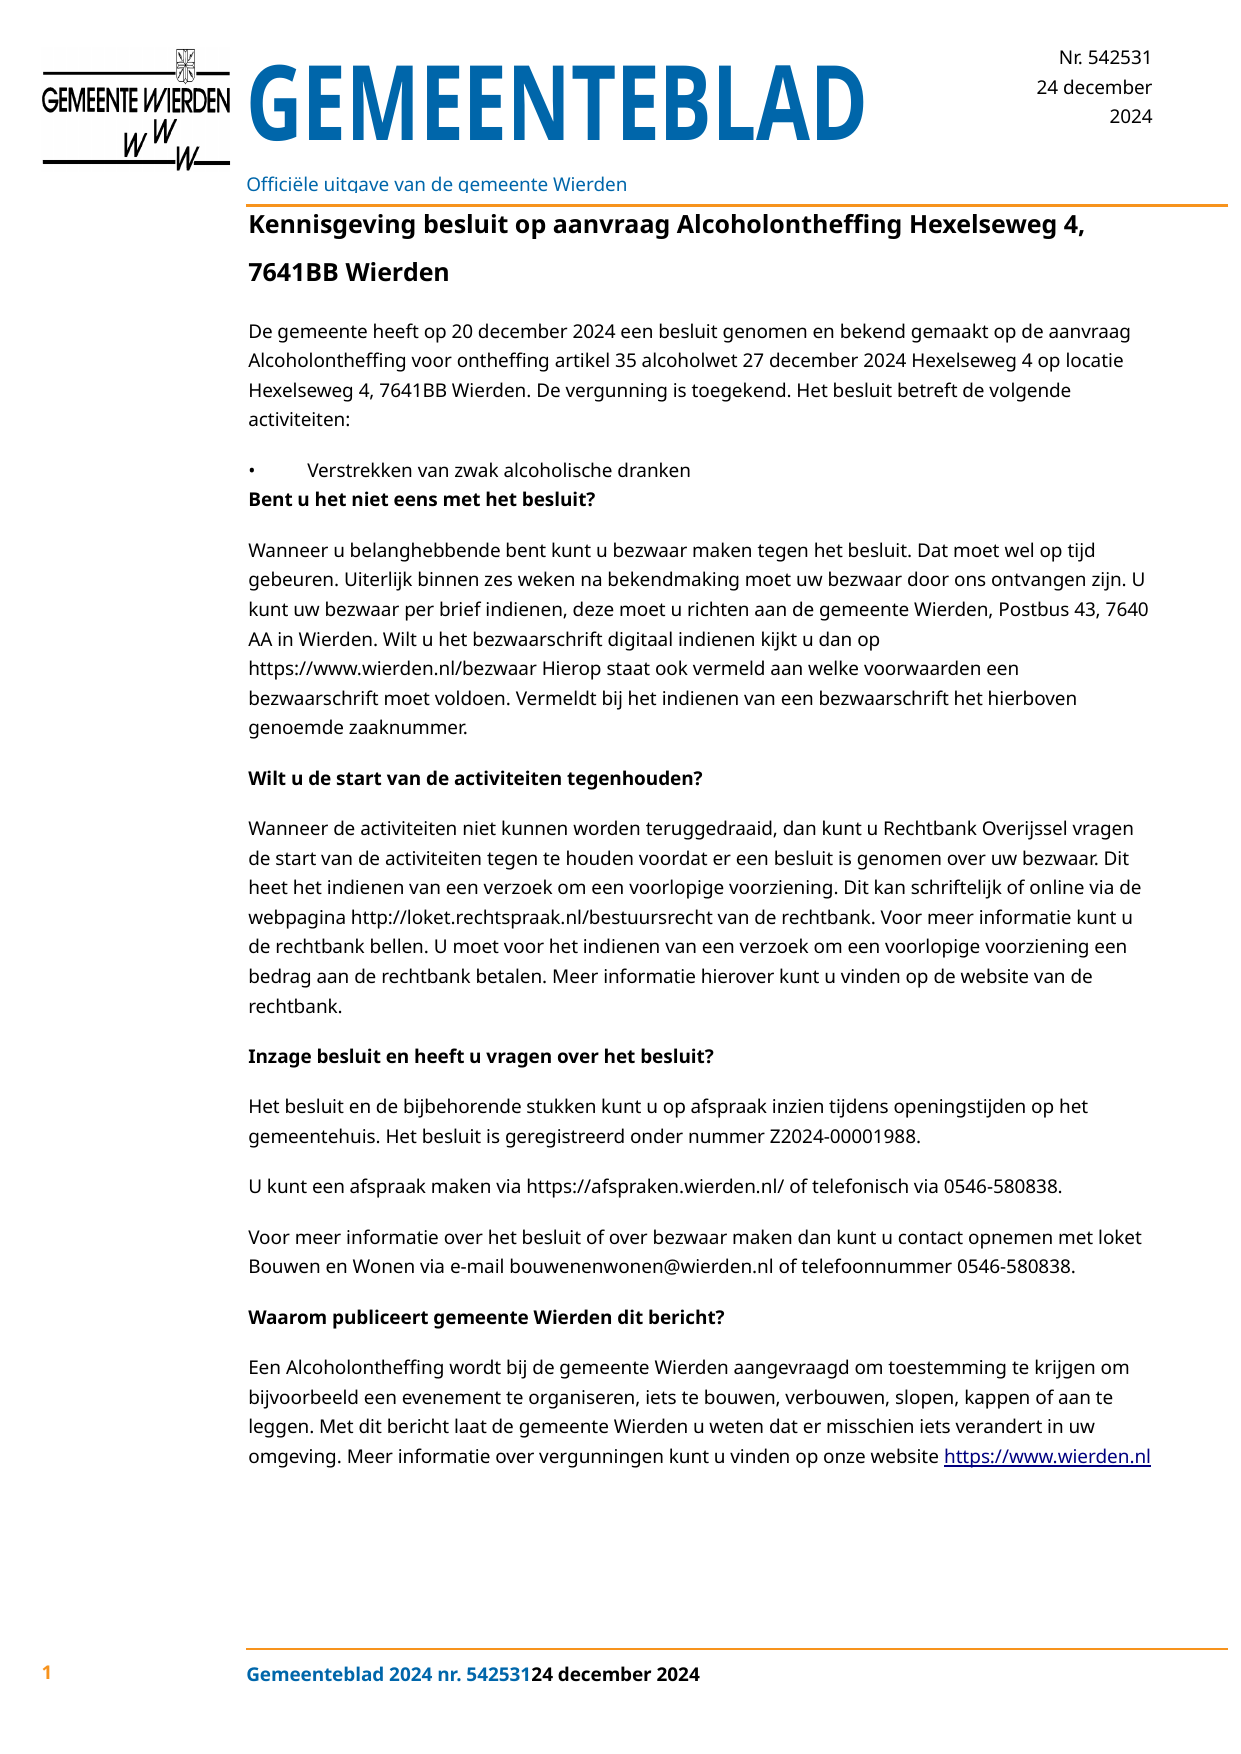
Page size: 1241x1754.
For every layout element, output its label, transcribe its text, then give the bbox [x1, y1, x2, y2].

text De gemeente heeft op 20 december 2024 een besluit genomen en bekend gemaakt op de aanvraag Alcoholontheffing voor ontheffing artikel 35 alcoholwet 27 december 2024 Hexelseweg 4 op locatie Hexelseweg 4, 7641BB Wierden. De vergunning is toegekend. Het besluit betreft de volgende activiteiten: [248, 318, 1152, 432]
text Voor meer informatie over het besluit of over bezwaar maken dan kunt u contact opnemen met loket Bouwen en Wonen via e-mail bouwenenwonen@wierden.nl of telefoonnummer 0546-580838. [248, 1224, 1152, 1279]
text Waarom publiceert gemeente Wierden dit bericht? [248, 1304, 1152, 1330]
picture [41, 47, 231, 172]
list Verstrekken van zwak alcoholische dranken [248, 457, 1152, 483]
text Inzage besluit en heeft u vragen over het besluit? [248, 1043, 1152, 1069]
text Wanneer u belanghebbende bent kunt u bezwaar maken tegen het besluit. Dat moet wel op tijd gebeuren. Uiterlijk binnen zes weken na bekendmaking moet uw bezwaar door ons ontvangen zijn. U kunt uw bezwaar per brief indienen, deze moet u richten aan de gemeente Wierden, Postbus 43, 7640 AA in Wierden. Wilt u het bezwaarschrift digitaal indienen kijkt u dan op https://www.wierden.nl/bezwaar Hierop staat ook vermeld aan welke voorwaarden een bezwaarschrift moet voldoen. Vermeldt bij het indienen van een bezwaarschrift het hierboven genoemde zaaknummer. [248, 537, 1152, 740]
text Een Alcoholontheffing wordt bij de gemeente Wierden aangevraagd om toestemming te krijgen om bijvoorbeeld een evenement te organiseren, iets te bouwen, verbouwen, slopen, kappen of aan te leggen. Met dit bericht laat de gemeente Wierden u weten dat er misschien iets verandert in uw omgeving. Meer informatie over vergunningen kunt u vinden op onze website https://www.wierden.nl [248, 1354, 1152, 1469]
text Bent u het niet eens met het besluit? [248, 487, 1152, 512]
text Wilt u de start van de activiteiten tegenhouden? [248, 765, 1152, 791]
text Het besluit en de bijbehorende stukken kunt u op afspraak inzien tijdens openingstijden op het gemeentehuis. Het besluit is geregistreerd onder nummer Z2024-00001988. [248, 1094, 1152, 1149]
text U kunt een afspraak maken via https://afspraken.wierden.nl/ of telefonisch via 0546-580838. [248, 1174, 1152, 1199]
text Wanneer de activiteiten niet kunnen worden teruggedraaid, dan kunt u Rechtbank Overijssel vragen de start van de activiteiten tegen te houden voordat er een besluit is genomen over uw bezwaar. Dit heet het indienen van een verzoek om een voorlopige voorziening. Dit kan schriftelijk of online via de webpagina http://loket.rechtspraak.nl/bestuursrecht van de rechtbank. Voor meer informatie kunt u de rechtbank bellen. U moet voor het indienen van een verzoek om een voorlopige voorziening een bedrag aan de rechtbank betalen. Meer informatie hierover kunt u vinden op de website van de rechtbank. [248, 815, 1152, 1019]
text Kennisgeving besluit op aanvraag Alcoholontheffing Hexelseweg 4, 7641BB Wierden [248, 207, 1152, 288]
